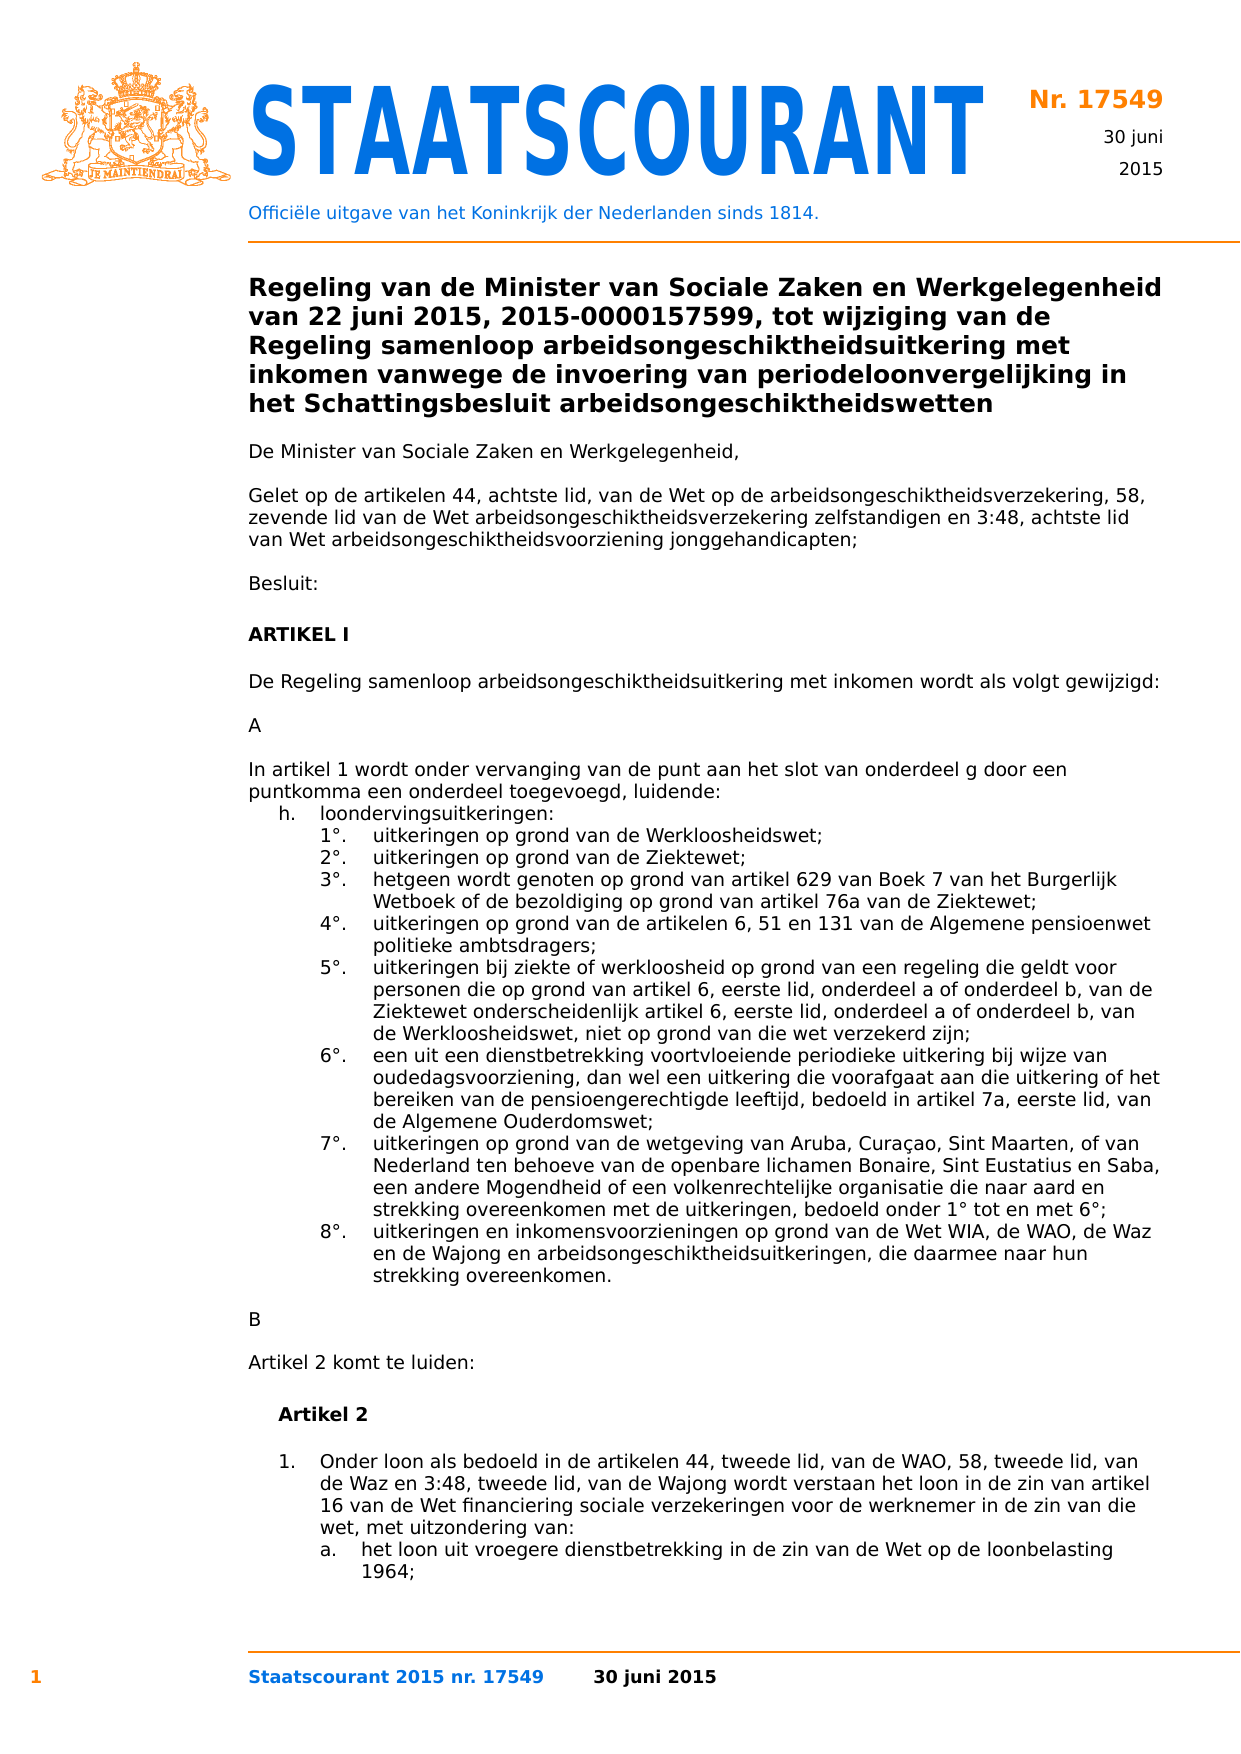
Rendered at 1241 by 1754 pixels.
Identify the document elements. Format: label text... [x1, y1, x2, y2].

text A [248, 715, 1163, 737]
text 1. Onder loon als bedoeld in de artikelen 44, tweede lid, van de WAO, 58, tweede lid, van de Waz en 3:48, tweede lid, van de Wajong wordt verstaan het loon in de zin van artikel 16 van de Wet financiering sociale verzekeringen voor de werknemer in de zin van die wet, met uitzondering van: [278, 1451, 1163, 1539]
subtitle ARTIKEL I [248, 624, 1163, 646]
text a. het loon uit vroegere dienstbetrekking in de zin van de Wet op de loonbelasting 1964; [319, 1539, 1163, 1583]
text In artikel 1 wordt onder vervanging van de punt aan het slot van onderdeel g door een puntkomma een onderdeel toegevoegd, luidende: [248, 759, 1163, 803]
table_cell 30 juni [998, 121, 1240, 153]
text 7°. uitkeringen op grond van de wetgeving van Aruba, Curaçao, Sint Maarten, of van Nederland ten behoeve van de openbare lichamen Bonaire, Sint Eustatius en Saba, een andere Mogendheid of een volkenrechtelijke organisatie die naar aard en strekking overeenkomen met de uitkeringen, bedoeld onder 1° tot en met 6°; [319, 1133, 1163, 1221]
text 8°. uitkeringen en inkomensvoorzieningen op grond van de Wet WIA, de WAO, de Waz en de Wajong en arbeidsongeschiktheidsuitkeringen, die daarmee naar hun strekking overeenkomen. [319, 1221, 1163, 1287]
text De Minister van Sociale Zaken en Werkgelegenheid, [248, 441, 1163, 463]
text B [248, 1308, 1163, 1330]
text 5°. uitkeringen bij ziekte of werkloosheid op grond van een regeling die geldt voor personen die op grond van artikel 6, eerste lid, onderdeel a of onderdeel b, van de Ziektewet onderscheidenlijk artikel 6, eerste lid, onderdeel a of onderdeel b, van de Werkloosheidswet, niet op grond van die wet verzekerd zijn; [319, 957, 1163, 1045]
table_header STAATSCOURANT [248, 62, 998, 203]
text 2°. uitkeringen op grond van de Ziektewet; [319, 847, 1163, 869]
text 4°. uitkeringen op grond van de artikelen 6, 51 en 131 van de Algemene pensioenwet politieke ambtsdragers; [319, 913, 1163, 957]
picture [41, 62, 231, 186]
text De Regeling samenloop arbeidsongeschiktheidsuitkering met inkomen wordt als volgt gewijzigd: [248, 671, 1163, 693]
table_cell Officiële uitgave van het Koninkrijk der Nederlanden sinds 1814. [248, 203, 1240, 241]
table_header [25, 62, 248, 241]
table_header Nr. 17549 [998, 62, 1240, 121]
text 3°. hetgeen wordt genoten op grond van artikel 629 van Boek 7 van het Burgerlijk Wetboek of de bezoldiging op grond van artikel 76a van de Ziektewet; [319, 869, 1163, 913]
text Gelet op de artikelen 44, achtste lid, van de Wet op de arbeidsongeschiktheidsverzekering, 58, zevende lid van de Wet arbeidsongeschiktheidsverzekering zelfstandigen en 3:48, achtste lid van Wet arbeidsongeschiktheidsvoorziening jonggehandicapten; [248, 484, 1163, 551]
text h. loondervingsuitkeringen: [278, 803, 1163, 825]
subtitle Artikel 2 [278, 1404, 1163, 1426]
text 6°. een uit een dienstbetrekking voortvloeiende periodieke uitkering bij wijze van oudedagsvoorziening, dan wel een uitkering die voorafgaat aan die uitkering of het bereiken van de pensioengerechtigde leeftijd, bedoeld in artikel 7a, eerste lid, van de Algemene Ouderdomswet; [319, 1045, 1163, 1133]
table_cell 2015 [998, 153, 1240, 203]
text Artikel 2 komt te luiden: [248, 1352, 1163, 1374]
text 1°. uitkeringen op grond van de Werkloosheidswet; [319, 825, 1163, 847]
subtitle Regeling van de Minister van Sociale Zaken en Werkgelegenheid van 22 juni 2015, 2015-0000157599, tot wijziging van de Regeling samenloop arbeidsongeschiktheidsuitkering met inkomen vanwege de invoering van periodeloonvergelijking in het Schattingsbesluit arbeidsongeschiktheidswetten [248, 273, 1163, 419]
text Besluit: [248, 572, 1163, 594]
